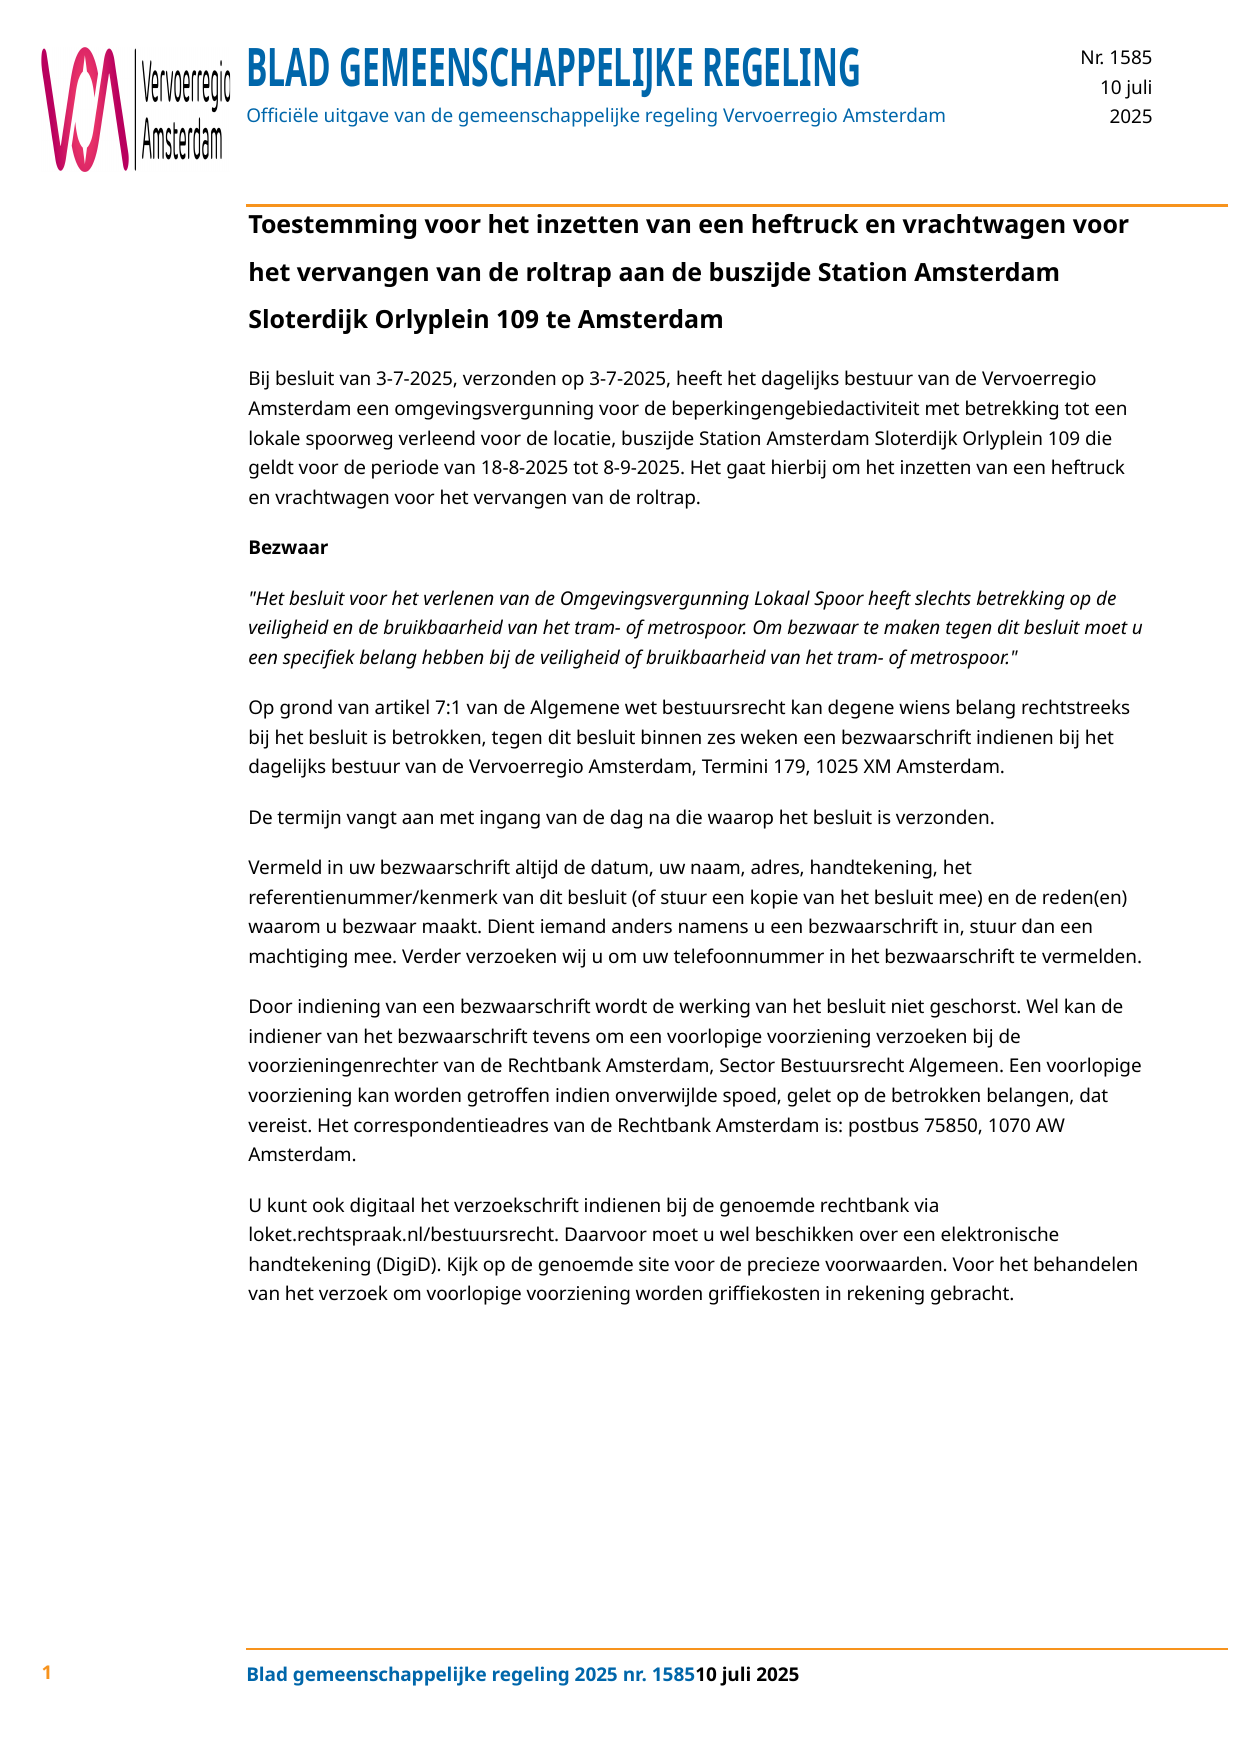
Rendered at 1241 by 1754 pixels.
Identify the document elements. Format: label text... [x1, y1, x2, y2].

text "Het besluit voor het verlenen van de Omgevingsvergunning Lokaal Spoor heeft slechts betrekking op de veiligheid en de bruikbaarheid van het tram- of metrospoor. Om bezwaar te maken tegen dit besluit moet u een specifiek belang hebben bij de veiligheid of bruikbaarheid van het tram- of metrospoor." [248, 585, 1152, 669]
text U kunt ook digitaal het verzoekschrift indienen bij de genoemde rechtbank via loket.rechtspraak.nl/bestuursrecht. Daarvoor moet u wel beschikken over een elektronische handtekening (DigiD). Kijk op de genoemde site voor de precieze voorwaarden. Voor het behandelen van het verzoek om voorlopige voorziening worden griffiekosten in rekening gebracht. [248, 1192, 1152, 1306]
text Vermeld in uw bezwaarschrift altijd de datum, uw naam, adres, handtekening, het referentienummer/kenmerk van dit besluit (of stuur een kopie van het besluit mee) en de reden(en) waarom u bezwaar maakt. Dient iemand anders namens u een bezwaarschrift in, stuur dan een machtiging mee. Verder verzoeken wij u om uw telefoonnummer in het bezwaarschrift te vermelden. [248, 854, 1152, 969]
text Op grond van artikel 7:1 van de Algemene wet bestuursrecht kan degene wiens belang rechtstreeks bij het besluit is betrokken, tegen dit besluit binnen zes weken een bezwaarschrift indienen bij het dagelijks bestuur van de Vervoerregio Amsterdam, Termini 179, 1025 XM Amsterdam. [248, 694, 1152, 779]
text De termijn vangt aan met ingang van de dag na die waarop het besluit is verzonden. [248, 804, 1152, 829]
picture [41, 47, 231, 172]
text Toestemming voor het inzetten van een heftruck en vrachtwagen voor het vervangen van de roltrap aan de buszijde Station Amsterdam Sloterdijk Orlyplein 109 te Amsterdam [248, 207, 1152, 336]
text Door indiening van een bezwaarschrift wordt de werking van het besluit niet geschorst. Wel kan de indiener van het bezwaarschrift tevens om een voorlopige voorziening verzoeken bij de voorzieningenrechter van de Rechtbank Amsterdam, Sector Bestuursrecht Algemeen. Een voorlopige voorziening kan worden getroffen indien onverwijlde spoed, gelet op de betrokken belangen, dat vereist. Het correspondentieadres van de Rechtbank Amsterdam is: postbus 75850, 1070 AW Amsterdam. [248, 993, 1152, 1167]
text Bezwaar [248, 534, 1152, 560]
text Bij besluit van 3-7-2025, verzonden op 3-7-2025, heeft het dagelijks bestuur van de Vervoerregio Amsterdam een omgevingsvergunning voor de beperkingengebiedactiviteit met betrekking tot een lokale spoorweg verleend voor de locatie, buszijde Station Amsterdam Sloterdijk Orlyplein 109 die geldt voor de periode van 18-8-2025 tot 8-9-2025. Het gaat hierbij om het inzetten van een heftruck en vrachtwagen voor het vervangen van de roltrap. [248, 366, 1152, 509]
